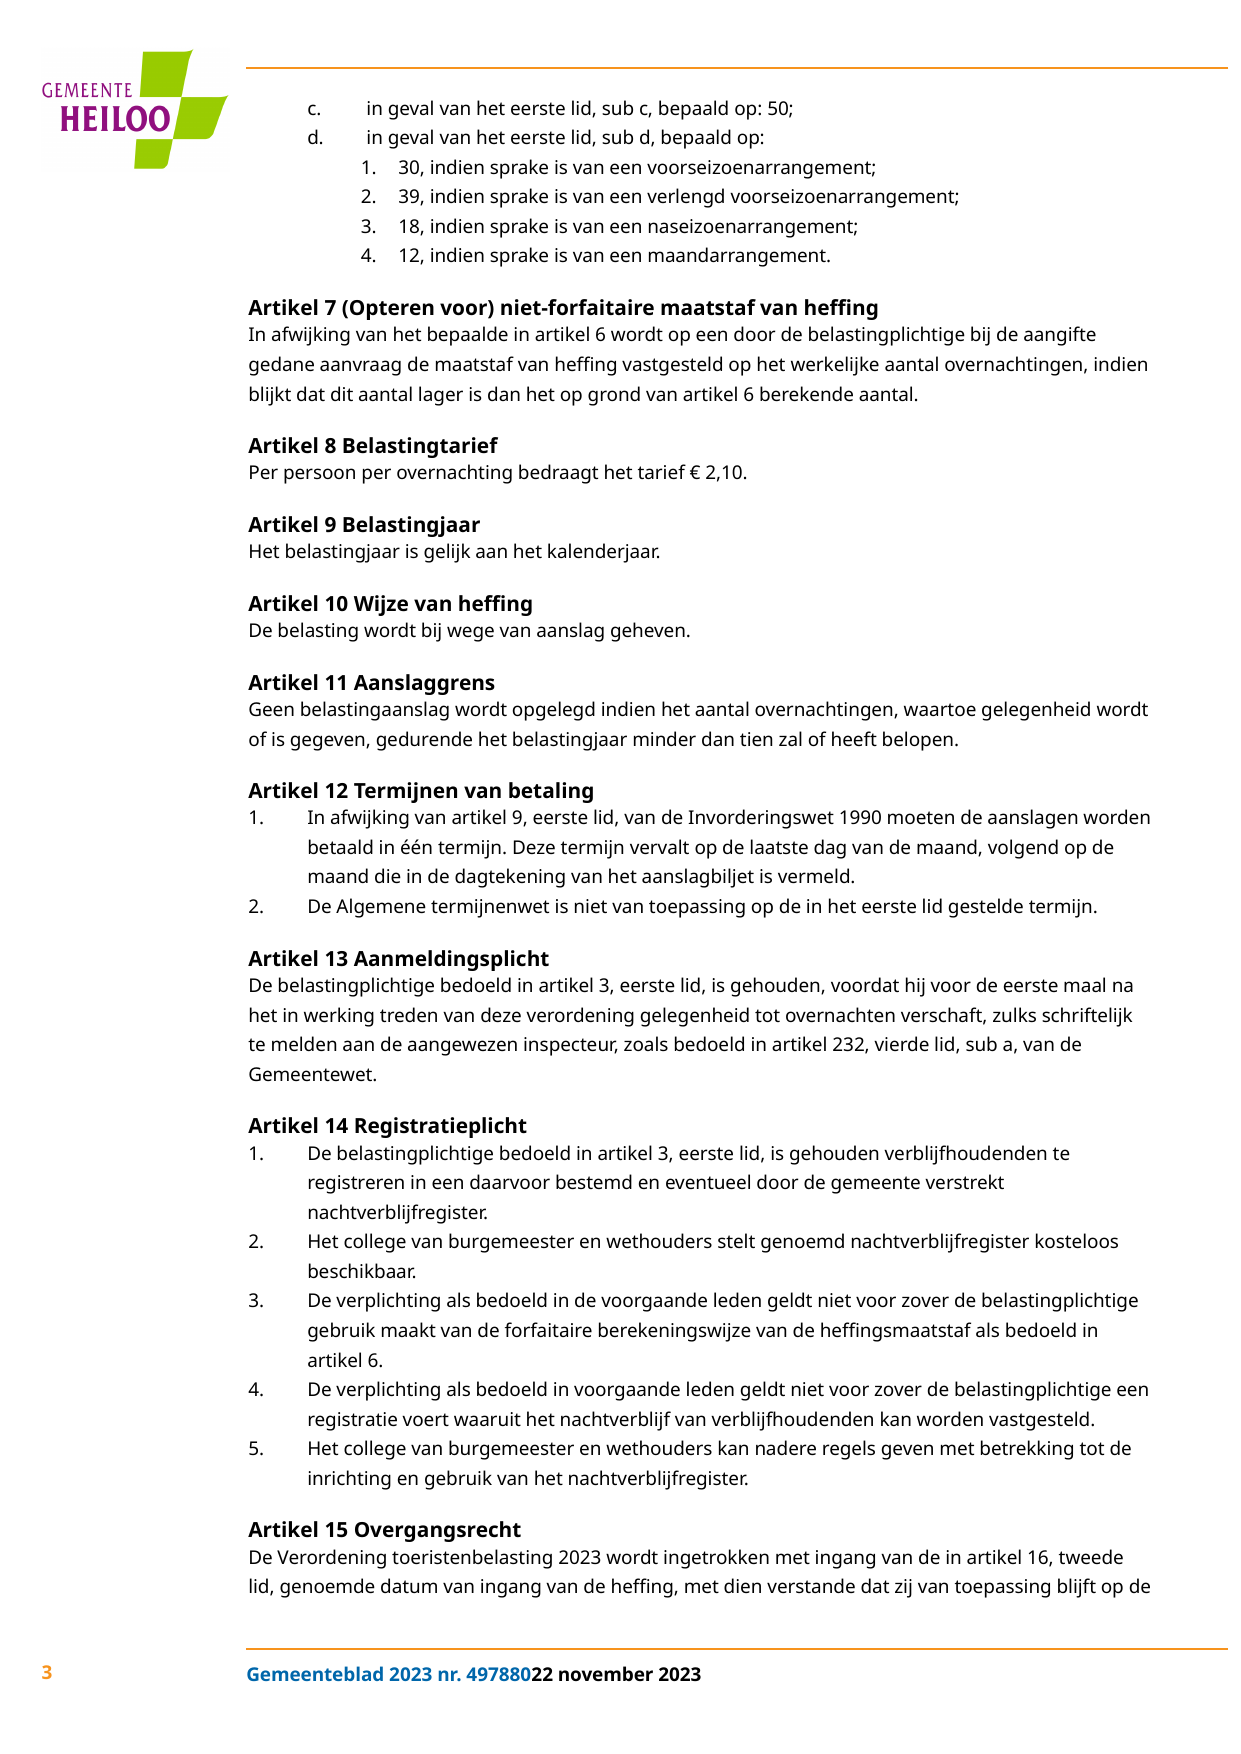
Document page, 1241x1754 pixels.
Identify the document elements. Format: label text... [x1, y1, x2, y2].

list 12, indien sprake is van een maandarrangement. [361, 243, 1152, 268]
picture [41, 47, 231, 172]
text Geen belastingaanslag wordt opgelegd indien het aantal overnachtingen, waartoe gelegenheid wordt of is gegeven, gedurende het belastingjaar minder dan tien zal of heeft belopen. [248, 696, 1152, 751]
list De Algemene termijnenwet is niet van toepassing op de in het eerste lid gestelde termijn. [248, 893, 1152, 919]
text Artikel 9 Belastingjaar [248, 510, 1152, 538]
text In afwijking van het bepaalde in artikel 6 wordt op een door de belastingplichtige bij de aangifte gedane aanvraag de maatstaf van heffing vastgesteld op het werkelijke aantal overnachtingen, indien blijkt dat dit aantal lager is dan het op grond van artikel 6 berekende aantal. [248, 322, 1152, 406]
text Artikel 7 (Opteren voor) niet-forfaitaire maatstaf van heffing [248, 293, 1152, 322]
list 18, indien sprake is van een naseizoenarrangement; [361, 213, 1152, 239]
text De Verordening toeristenbelasting 2023 wordt ingetrokken met ingang van de in artikel 16, tweede lid, genoemde datum van ingang van de heffing, met dien verstande dat zij van toepassing blijft op de [248, 1544, 1152, 1599]
list 39, indien sprake is van een verlengd voorseizoenarrangement; [361, 183, 1152, 209]
list De verplichting als bedoeld in de voorgaande leden geldt niet voor zover de belastingplichtige gebruik maakt van de forfaitaire berekeningswijze van de heffingsmaatstaf als bedoeld in artikel 6. [248, 1288, 1152, 1373]
text Artikel 10 Wijze van heffing [248, 589, 1152, 617]
text De belastingplichtige bedoeld in artikel 3, eerste lid, is gehouden, voordat hij voor de eerste maal na het in werking treden van deze verordening gelegenheid tot overnachten verschaft, zulks schriftelijk te melden aan de aangewezen inspecteur, zoals bedoeld in artikel 232, vierde lid, sub a, van de Gemeentewet. [248, 972, 1152, 1087]
text Artikel 12 Termijnen van betaling [248, 776, 1152, 804]
list De belastingplichtige bedoeld in artikel 3, eerste lid, is gehouden verblijfhoudenden te registreren in een daarvoor bestemd en eventueel door de gemeente verstrekt nachtverblijfregister. [248, 1140, 1152, 1225]
text Artikel 14 Registratieplicht [248, 1111, 1152, 1140]
text Artikel 13 Aanmeldingsplicht [248, 944, 1152, 972]
text Artikel 8 Belastingtarief [248, 431, 1152, 459]
list in geval van het eerste lid, sub c, bepaald op: 50; [307, 95, 1152, 121]
list In afwijking van artikel 9, eerste lid, van de Invorderingswet 1990 moeten de aanslagen worden betaald in één termijn. Deze termijn vervalt op de laatste dag van de maand, volgend op de maand die in de dagtekening van het aanslagbiljet is vermeld. [248, 804, 1152, 889]
list De verplichting als bedoeld in voorgaande leden geldt niet voor zover de belastingplichtige een registratie voert waaruit het nachtverblijf van verblijfhoudenden kan worden vastgesteld. [248, 1376, 1152, 1432]
text Per persoon per overnachting bedraagt het tarief € 2,10. [248, 459, 1152, 485]
list in geval van het eerste lid, sub d, bepaald op: [307, 124, 1152, 150]
text Artikel 11 Aanslaggrens [248, 668, 1152, 696]
list Het college van burgemeester en wethouders kan nadere regels geven met betrekking tot de inrichting en gebruik van het nachtverblijfregister. [248, 1436, 1152, 1491]
text De belasting wordt bij wege van aanslag geheven. [248, 617, 1152, 643]
text Het belastingjaar is gelijk aan het kalenderjaar. [248, 538, 1152, 564]
text Artikel 15 Overgangsrecht [248, 1516, 1152, 1544]
list Het college van burgemeester en wethouders stelt genoemd nachtverblijfregister kosteloos beschikbaar. [248, 1228, 1152, 1284]
list 30, indien sprake is van een voorseizoenarrangement; [361, 154, 1152, 180]
